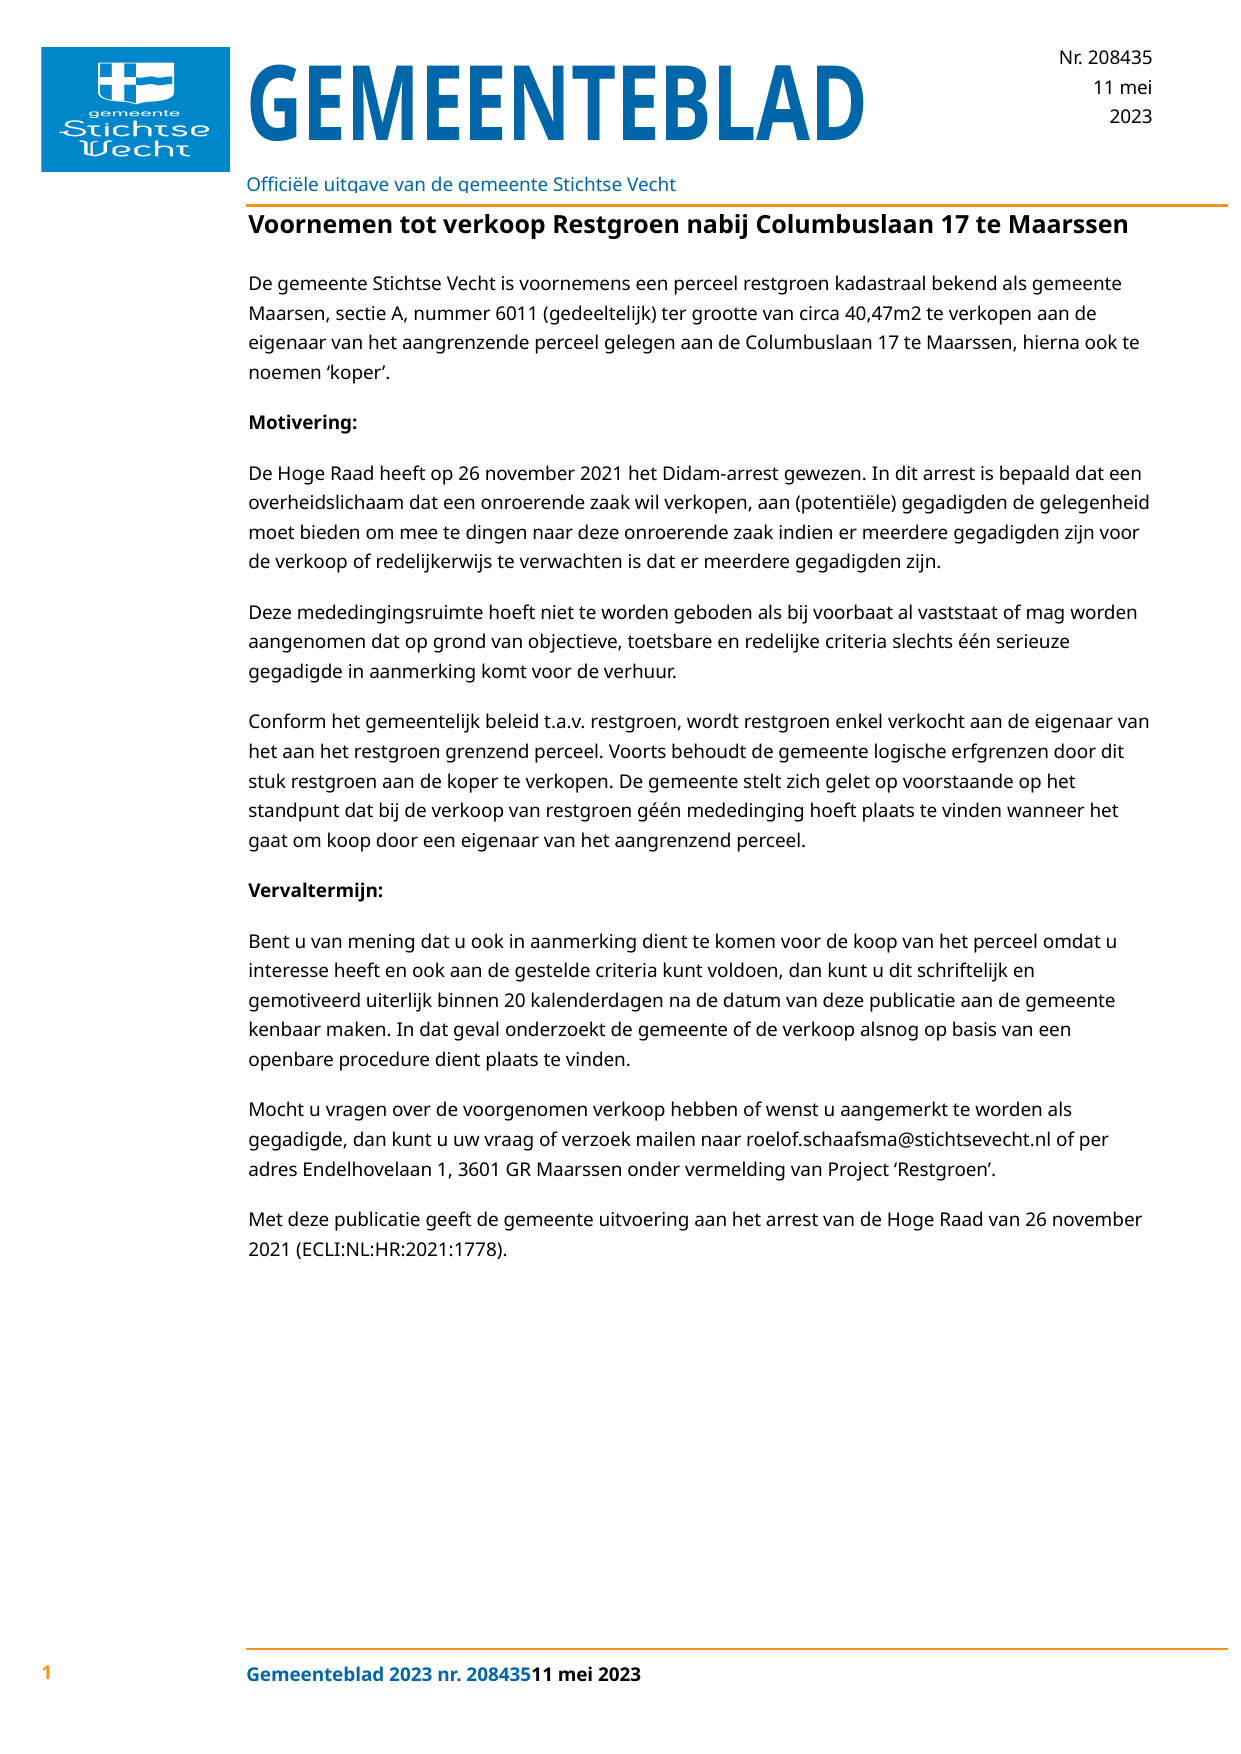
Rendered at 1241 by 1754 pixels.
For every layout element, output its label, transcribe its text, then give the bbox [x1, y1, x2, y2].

text Deze mededingingsruimte hoeft niet te worden geboden als bij voorbaat al vaststaat of mag worden aangenomen dat op grond van objectieve, toetsbare en redelijke criteria slechts één serieuze gegadigde in aanmerking komt voor de verhuur. [248, 599, 1152, 684]
text Motivering: [248, 409, 1152, 435]
picture [99, 63, 135, 101]
text De gemeente Stichtse Vecht is voornemens een perceel restgroen kadastraal bekend als gemeente Maarsen, sectie A, nummer 6011 (gedeeltelijk) ter grootte van circa 40,47m2 te verkopen aan de eigenaar van het aangrenzende perceel gelegen aan de Columbuslaan 17 te Maarssen, hierna ook te noemen ‘koper’. [248, 270, 1152, 385]
text Mocht u vragen over de voorgenomen verkoop hebben of wenst u aangemerkt te worden als gegadigde, dan kunt u uw vraag of verzoek mailen naar roelof.schaafsma@stichtsevecht.nl of per adres Endelhovelaan 1, 3601 GR Maarssen onder vermelding van Project ‘Restgroen’. [248, 1097, 1152, 1181]
text Conform het gemeentelijk beleid t.a.v. restgroen, wordt restgroen enkel verkocht aan de eigenaar van het aan het restgroen grenzend perceel. Voorts behoudt de gemeente logische erfgrenzen door dit stuk restgroen aan de koper te verkopen. De gemeente stelt zich gelet op voorstaande op het standpunt dat bij de verkoop van restgroen géén mededinging hoeft plaats te vinden wanneer het gaat om koop door een eigenaar van het aangrenzend perceel. [248, 709, 1152, 853]
text De Hoge Raad heeft op 26 november 2021 het Didam-arrest gewezen. In dit arrest is bepaald dat een overheidslichaam dat een onroerende zaak wil verkopen, aan (potentiële) gegadigden de gelegenheid moet bieden om mee te dingen naar deze onroerende zaak indien er meerdere gegadigden zijn voor de verkoop of redelijkerwijs te verwachten is dat er meerdere gegadigden zijn. [248, 460, 1152, 574]
text Met deze publicatie geeft de gemeente uitvoering aan het arrest van de Hoge Raad van 26 november 2021 (ECLI:NL:HR:2021:1778). [248, 1206, 1152, 1261]
text Vervaltermijn: [248, 877, 1152, 903]
text Voornemen tot verkoop Restgroen nabij Columbuslaan 17 te Maarssen [248, 207, 1152, 241]
picture [137, 63, 174, 103]
text Bent u van mening dat u ook in aanmerking dient te komen voor de koop van het perceel omdat u interesse heeft en ook aan de gestelde criteria kunt voldoen, dan kunt u dit schriftelijk en gemotiveerd uiterlijk binnen 20 kalenderdagen na de datum van deze publicatie aan de gemeente kenbaar maken. In dat geval onderzoekt de gemeente of de verkoop alsnog op basis van een openbare procedure dient plaats te vinden. [248, 928, 1152, 1072]
